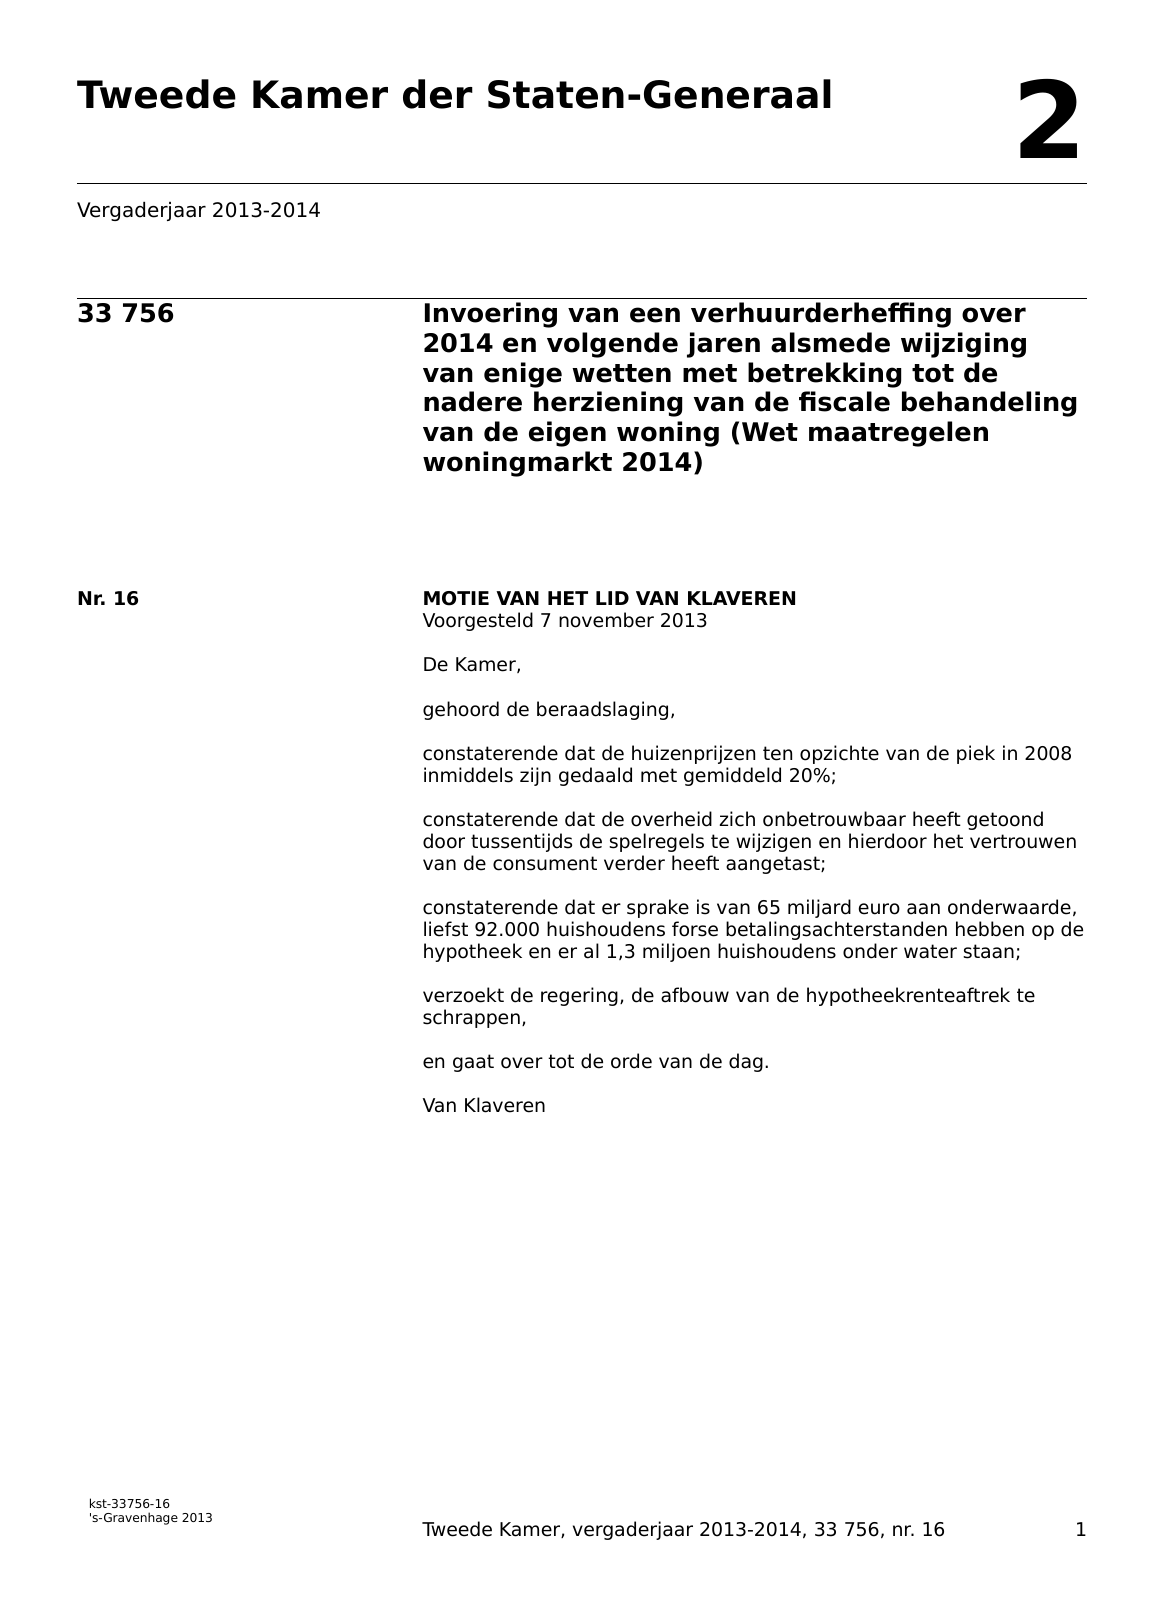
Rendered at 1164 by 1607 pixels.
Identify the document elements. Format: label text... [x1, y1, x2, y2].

text constaterende dat de overheid zich onbetrouwbaar heeft getoond door tussentijds de spelregels te wijzigen en hierdoor het vertrouwen van de consument verder heeft aangetast; [422, 809, 1087, 875]
subtitle Nr. 16 MOTIE VAN HET LID VAN KLAVEREN [77, 588, 1087, 610]
text verzoekt de regering, de afbouw van de hypotheekrenteaftrek te schrappen, [422, 985, 1087, 1029]
text kst-33756-16 [88, 1497, 323, 1511]
table_cell Vergaderjaar 2013-2014 [77, 184, 1087, 298]
text Van Klaveren [422, 1095, 1087, 1117]
text 's-Gravenhage 2013 [88, 1511, 323, 1525]
subtitle 33 756 Invoering van een verhuurderheffing over 2014 en volgende jaren alsmede wijziging van enige wetten met betrekking tot de nadere herziening van de fiscale behandeling van de eigen woning (Wet maatregelen woningmarkt 2014) [77, 299, 1087, 477]
table_header Tweede Kamer der Staten-Generaal [77, 59, 886, 183]
text gehoord de beraadslaging, [422, 698, 1087, 720]
text en gaat over tot de orde van de dag. [422, 1051, 1087, 1073]
table_header 2 [886, 59, 1087, 183]
text constaterende dat er sprake is van 65 miljard euro aan onderwaarde, liefst 92.000 huishoudens forse betalingsachterstanden hebben op de hypotheek en er al 1,3 miljoen huishoudens onder water staan; [422, 897, 1087, 963]
text De Kamer, [422, 654, 1087, 676]
text constaterende dat de huizenprijzen ten opzichte van de piek in 2008 inmiddels zijn gedaald met gemiddeld 20%; [422, 743, 1087, 787]
text Voorgesteld 7 november 2013 [422, 610, 1087, 632]
